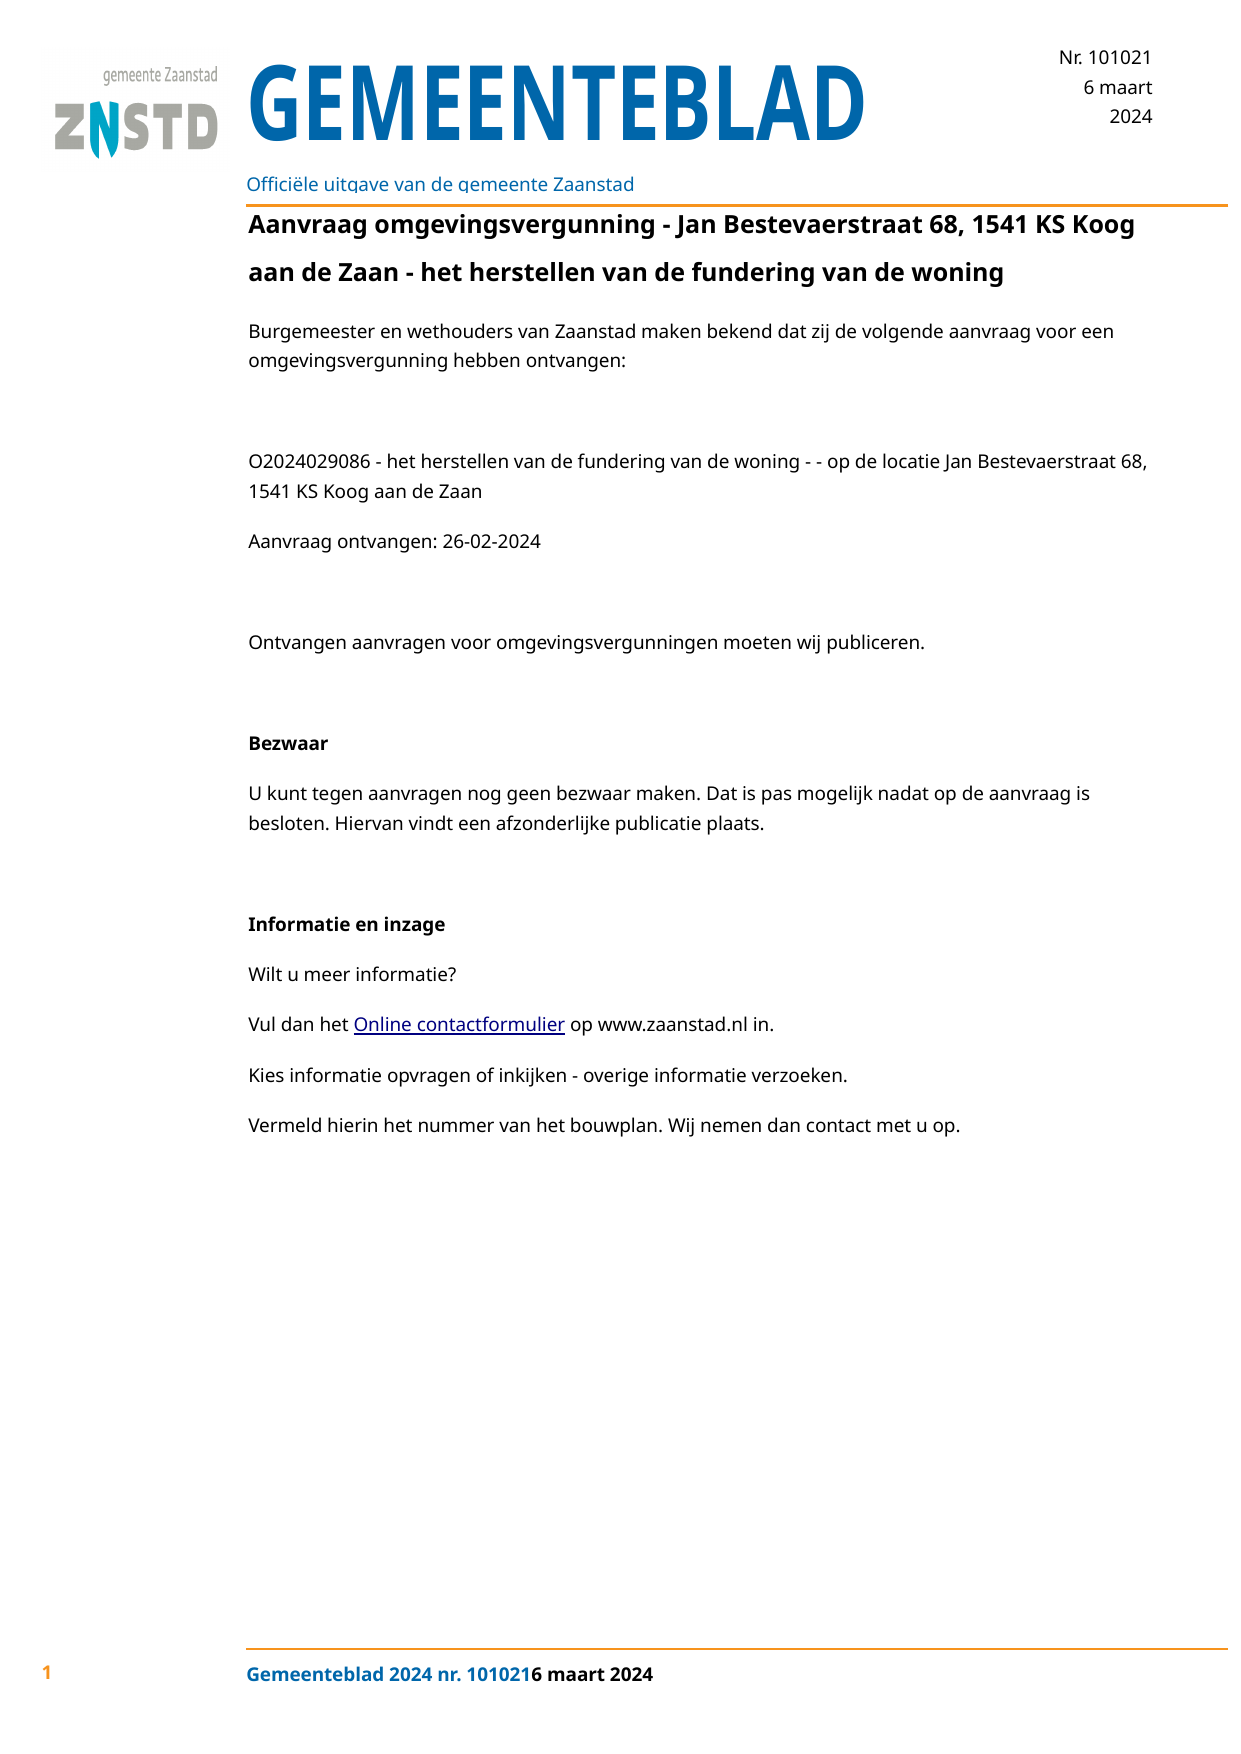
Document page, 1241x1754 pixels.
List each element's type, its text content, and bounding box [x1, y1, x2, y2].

text Ontvangen aanvragen voor omgevingsvergunningen moeten wij publiceren. [248, 629, 1152, 655]
text O2024029086 - het herstellen van de fundering van de woning - - op de locatie Jan Bestevaerstraat 68, 1541 KS Koog aan de Zaan [248, 448, 1152, 504]
text Aanvraag ontvangen: 26-02-2024 [248, 528, 1152, 554]
text Bezwaar [248, 730, 1152, 756]
picture [41, 47, 231, 172]
text Wilt u meer informatie? [248, 961, 1152, 987]
text Informatie en inzage [248, 911, 1152, 937]
text Vermeld hierin het nummer van het bouwplan. Wij nemen dan contact met u op. [248, 1112, 1152, 1138]
text Vul dan het Online contactformulier op www.zaanstad.nl in. [248, 1012, 1152, 1037]
text U kunt tegen aanvragen nog geen bezwaar maken. Dat is pas mogelijk nadat op de aanvraag is besloten. Hiervan vindt een afzonderlijke publicatie plaats. [248, 780, 1152, 836]
text Kies informatie opvragen of inkijken - overige informatie verzoeken. [248, 1062, 1152, 1088]
text Aanvraag omgevingsvergunning - Jan Bestevaerstraat 68, 1541 KS Koog aan de Zaan - het herstellen van de fundering van de woning [248, 207, 1152, 288]
text Burgemeester en wethouders van Zaanstad maken bekend dat zij de volgende aanvraag voor een omgevingsvergunning hebben ontvangen: [248, 318, 1152, 373]
